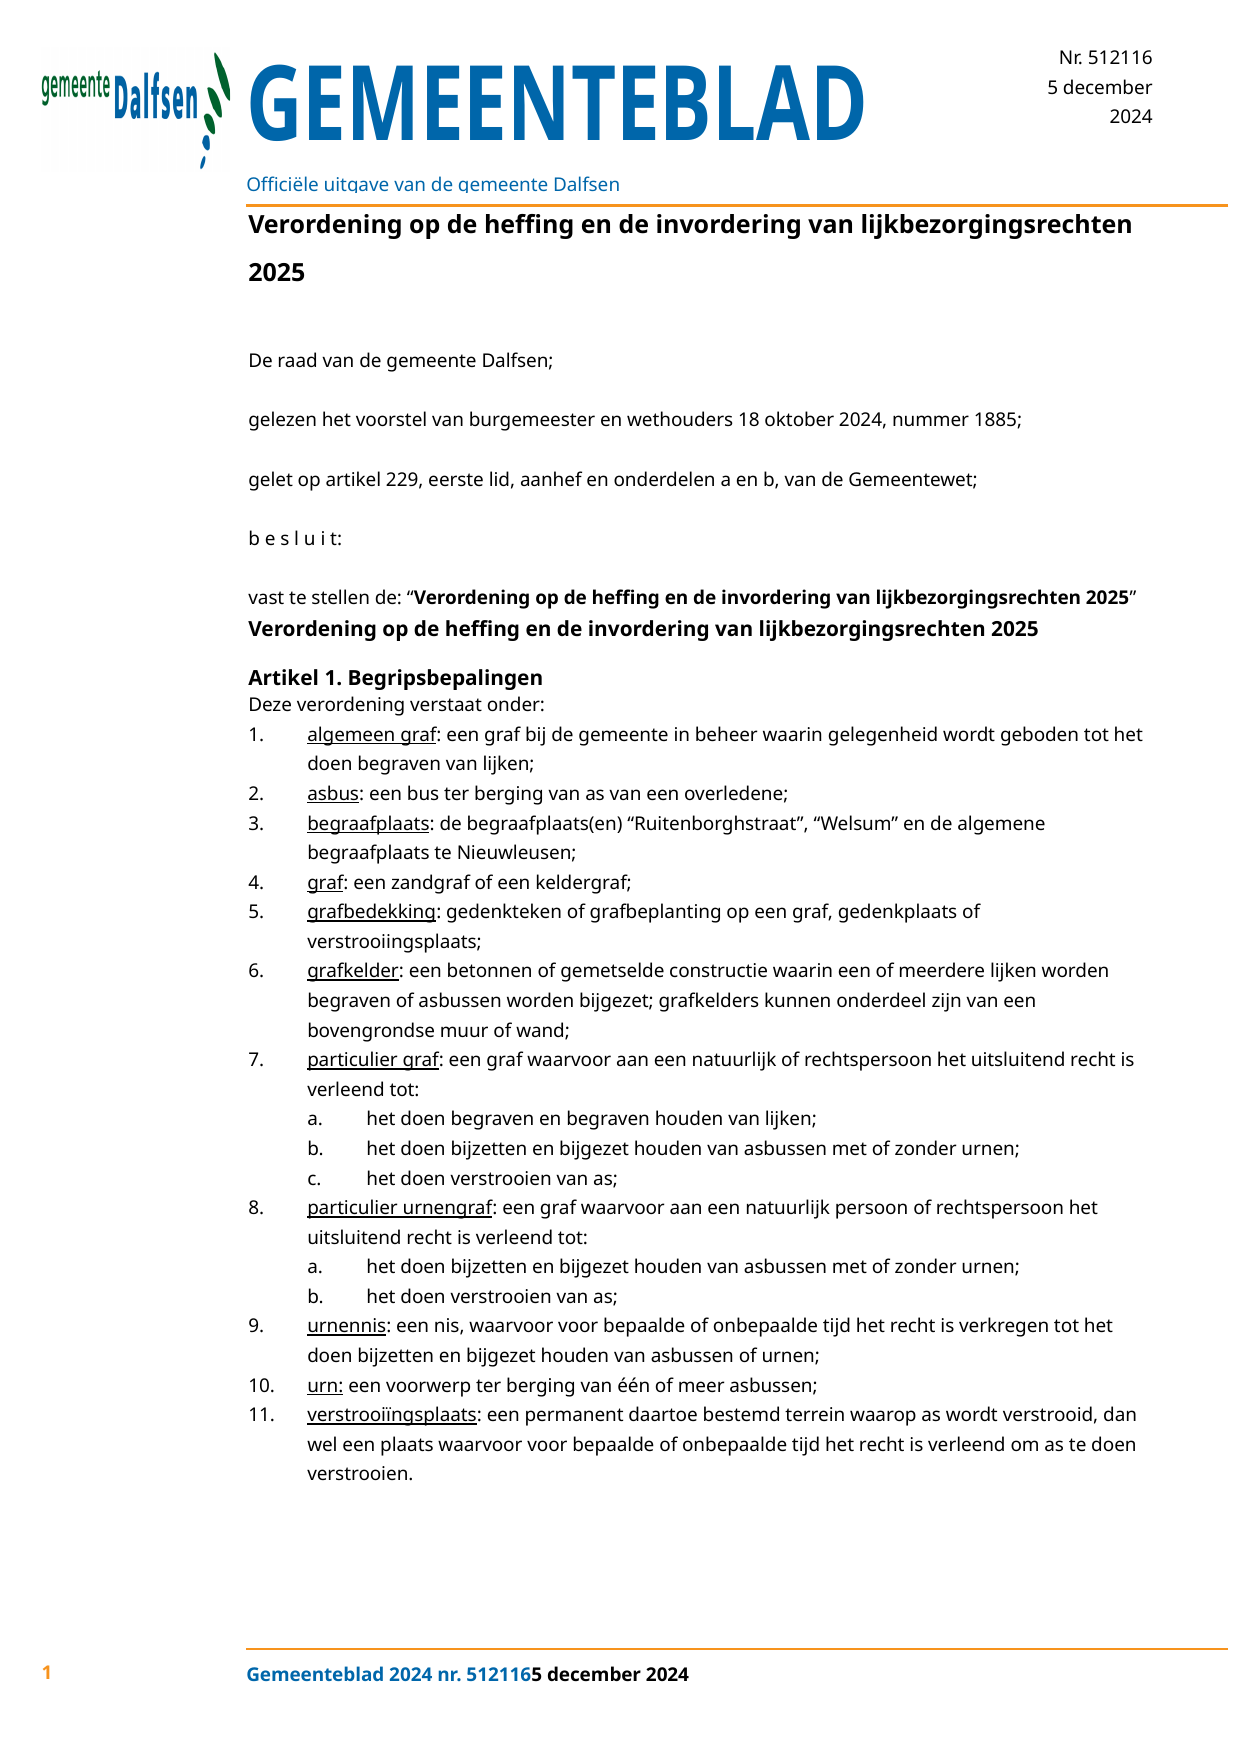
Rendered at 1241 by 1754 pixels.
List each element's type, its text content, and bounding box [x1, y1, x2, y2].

text Deze verordening verstaat onder: [248, 691, 1152, 717]
text Verordening op de heffing en de invordering van lijkbezorgingsrechten 2025 [248, 614, 1152, 642]
list het doen begraven en begraven houden van lijken; [307, 1106, 1152, 1131]
picture [41, 47, 231, 172]
text gelezen het voorstel van burgemeester en wethouders 18 oktober 2024, nummer 1885; [248, 407, 1152, 432]
list het doen bijzetten en bijgezet houden van asbussen met of zonder urnen; [307, 1135, 1152, 1161]
text De raad van de gemeente Dalfsen; [248, 347, 1152, 373]
list het doen verstrooien van as; [307, 1165, 1152, 1191]
list grafbedekking: gedenkteken of grafbeplanting op een graf, gedenkplaats of verstrooiingsplaats; [248, 898, 1152, 954]
list het doen bijzetten en bijgezet houden van asbussen met of zonder urnen; [307, 1253, 1152, 1279]
list begraafplaats: de begraafplaats(en) “Ruitenborghstraat”, “Welsum” en de algemene begraafplaats te Nieuwleusen; [248, 810, 1152, 865]
text Artikel 1. Begripsbepalingen [248, 663, 1152, 691]
list grafkelder: een betonnen of gemetselde constructie waarin een of meerdere lijken worden begraven of asbussen worden bijgezet; grafkelders kunnen onderdeel zijn van een bovengrondse muur of wand; [248, 958, 1152, 1043]
list het doen verstrooien van as; [307, 1283, 1152, 1309]
list algemeen graf: een graf bij de gemeente in beheer waarin gelegenheid wordt geboden tot het doen begraven van lijken; [248, 721, 1152, 776]
list particulier urnengraf: een graf waarvoor aan een natuurlijk persoon of rechtspersoon het uitsluitend recht is verleend tot: [248, 1194, 1152, 1250]
list urnennis: een nis, waarvoor voor bepaalde of onbepaalde tijd het recht is verkregen tot het doen bijzetten en bijgezet houden van asbussen of urnen; [248, 1313, 1152, 1368]
text b e s l u i t: [248, 525, 1152, 551]
list verstrooiïngsplaats: een permanent daartoe bestemd terrein waarop as wordt verstrooid, dan wel een plaats waarvoor voor bepaalde of onbepaalde tijd het recht is verleend om as te doen verstrooien. [248, 1401, 1152, 1486]
text vast te stellen de: “Verordening op de heffing en de invordering van lijkbezorgingsrechten 2025” [248, 584, 1152, 610]
list particulier graf: een graf waarvoor aan een natuurlijk of rechtspersoon het uitsluitend recht is verleend tot: [248, 1046, 1152, 1102]
text Verordening op de heffing en de invordering van lijkbezorgingsrechten 2025 [248, 207, 1152, 288]
list urn: een voorwerp ter berging van één of meer asbussen; [248, 1372, 1152, 1398]
list asbus: een bus ter berging van as van een overledene; [248, 780, 1152, 806]
text gelet op artikel 229, eerste lid, aanhef en onderdelen a en b, van de Gemeentewet; [248, 466, 1152, 492]
list graf: een zandgraf of een keldergraf; [248, 869, 1152, 895]
